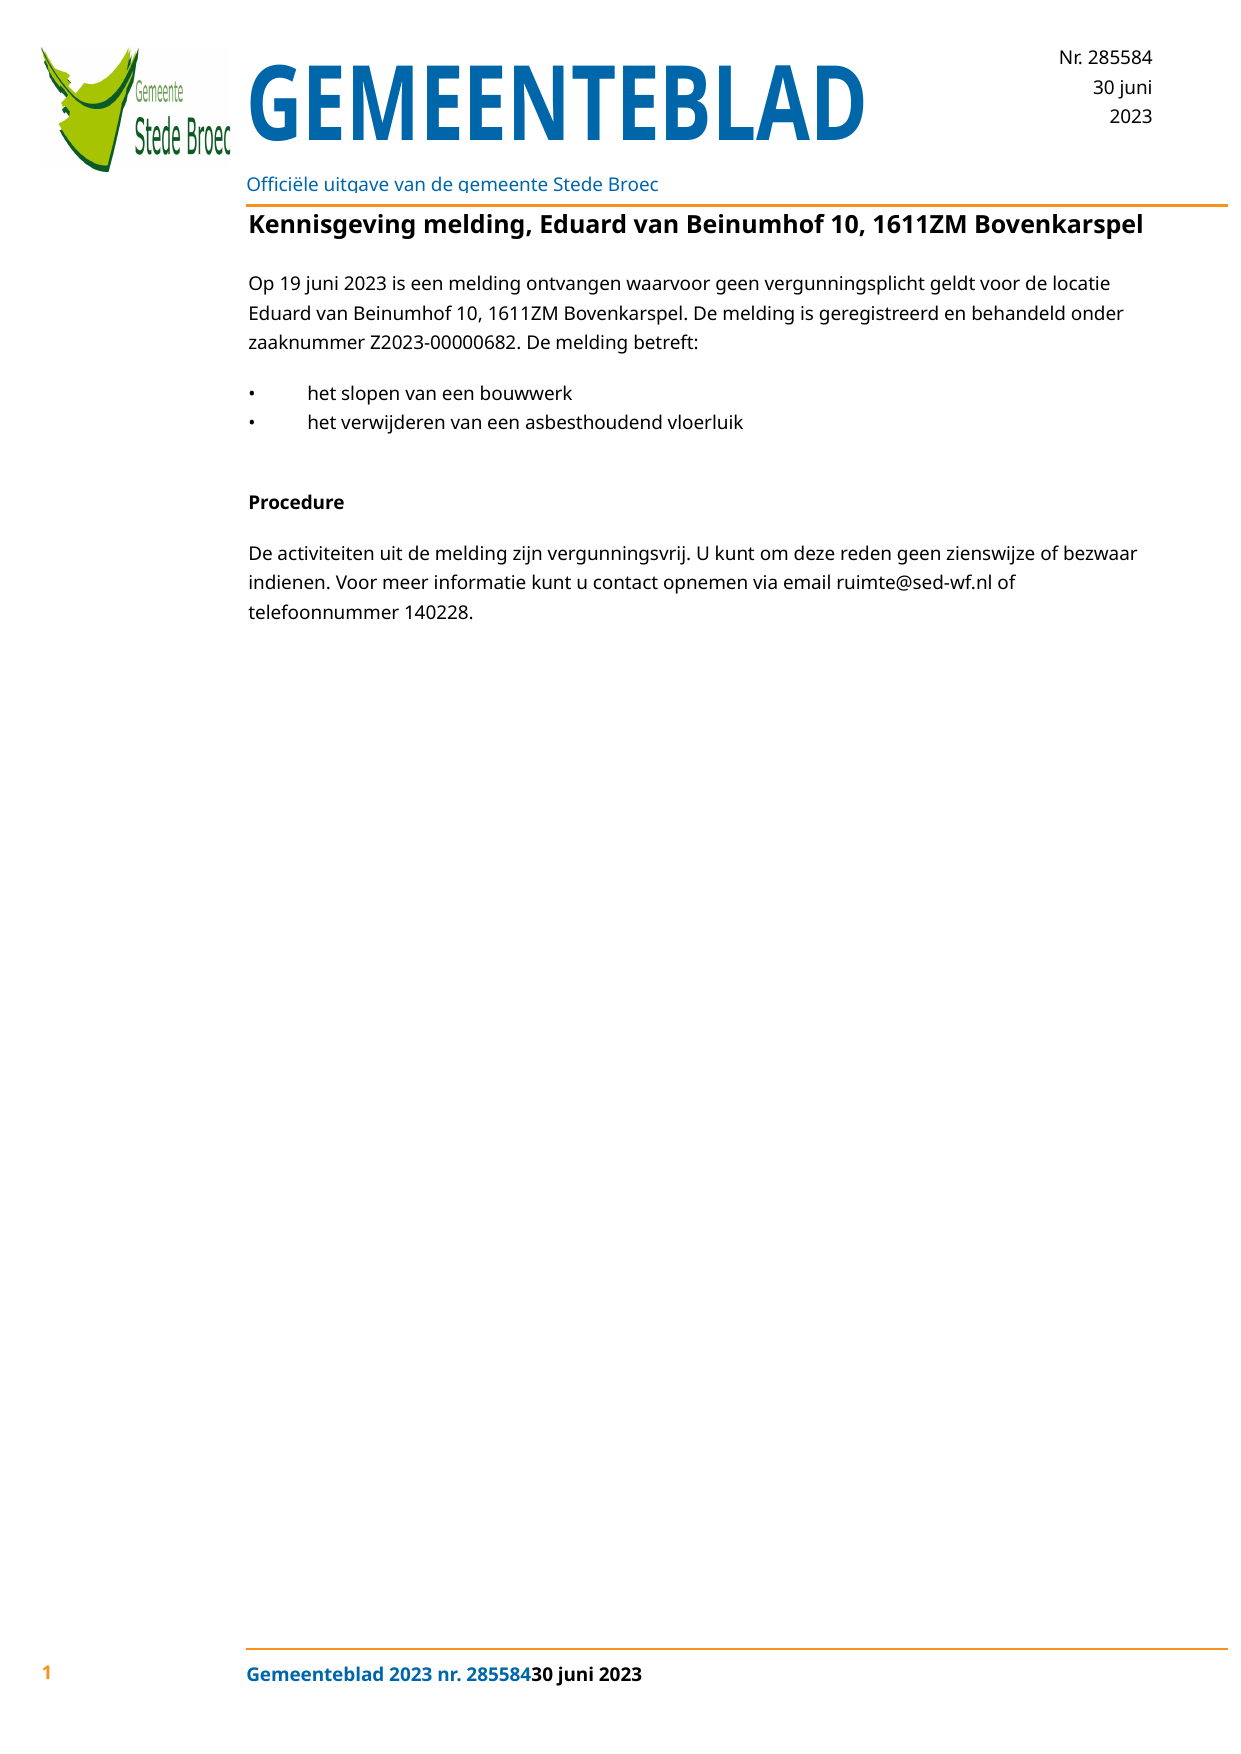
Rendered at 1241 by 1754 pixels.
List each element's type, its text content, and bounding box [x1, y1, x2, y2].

picture [41, 47, 231, 172]
text De activiteiten uit de melding zijn vergunningsvrij. U kunt om deze reden geen zienswijze of bezwaar indienen. Voor meer informatie kunt u contact opnemen via email ruimte@sed-wf.nl of telefoonnummer 140228. [248, 540, 1152, 625]
text Kennisgeving melding, Eduard van Beinumhof 10, 1611ZM Bovenkarspel [248, 207, 1152, 241]
text Procedure [248, 489, 1152, 515]
text Op 19 juni 2023 is een melding ontvangen waarvoor geen vergunningsplicht geldt voor de locatie Eduard van Beinumhof 10, 1611ZM Bovenkarspel. De melding is geregistreerd en behandeld onder zaaknummer Z2023-00000682. De melding betreft: [248, 270, 1152, 355]
list het slopen van een bouwwerk [248, 380, 1152, 406]
list het verwijderen van een asbesthoudend vloerluik [248, 409, 1152, 435]
